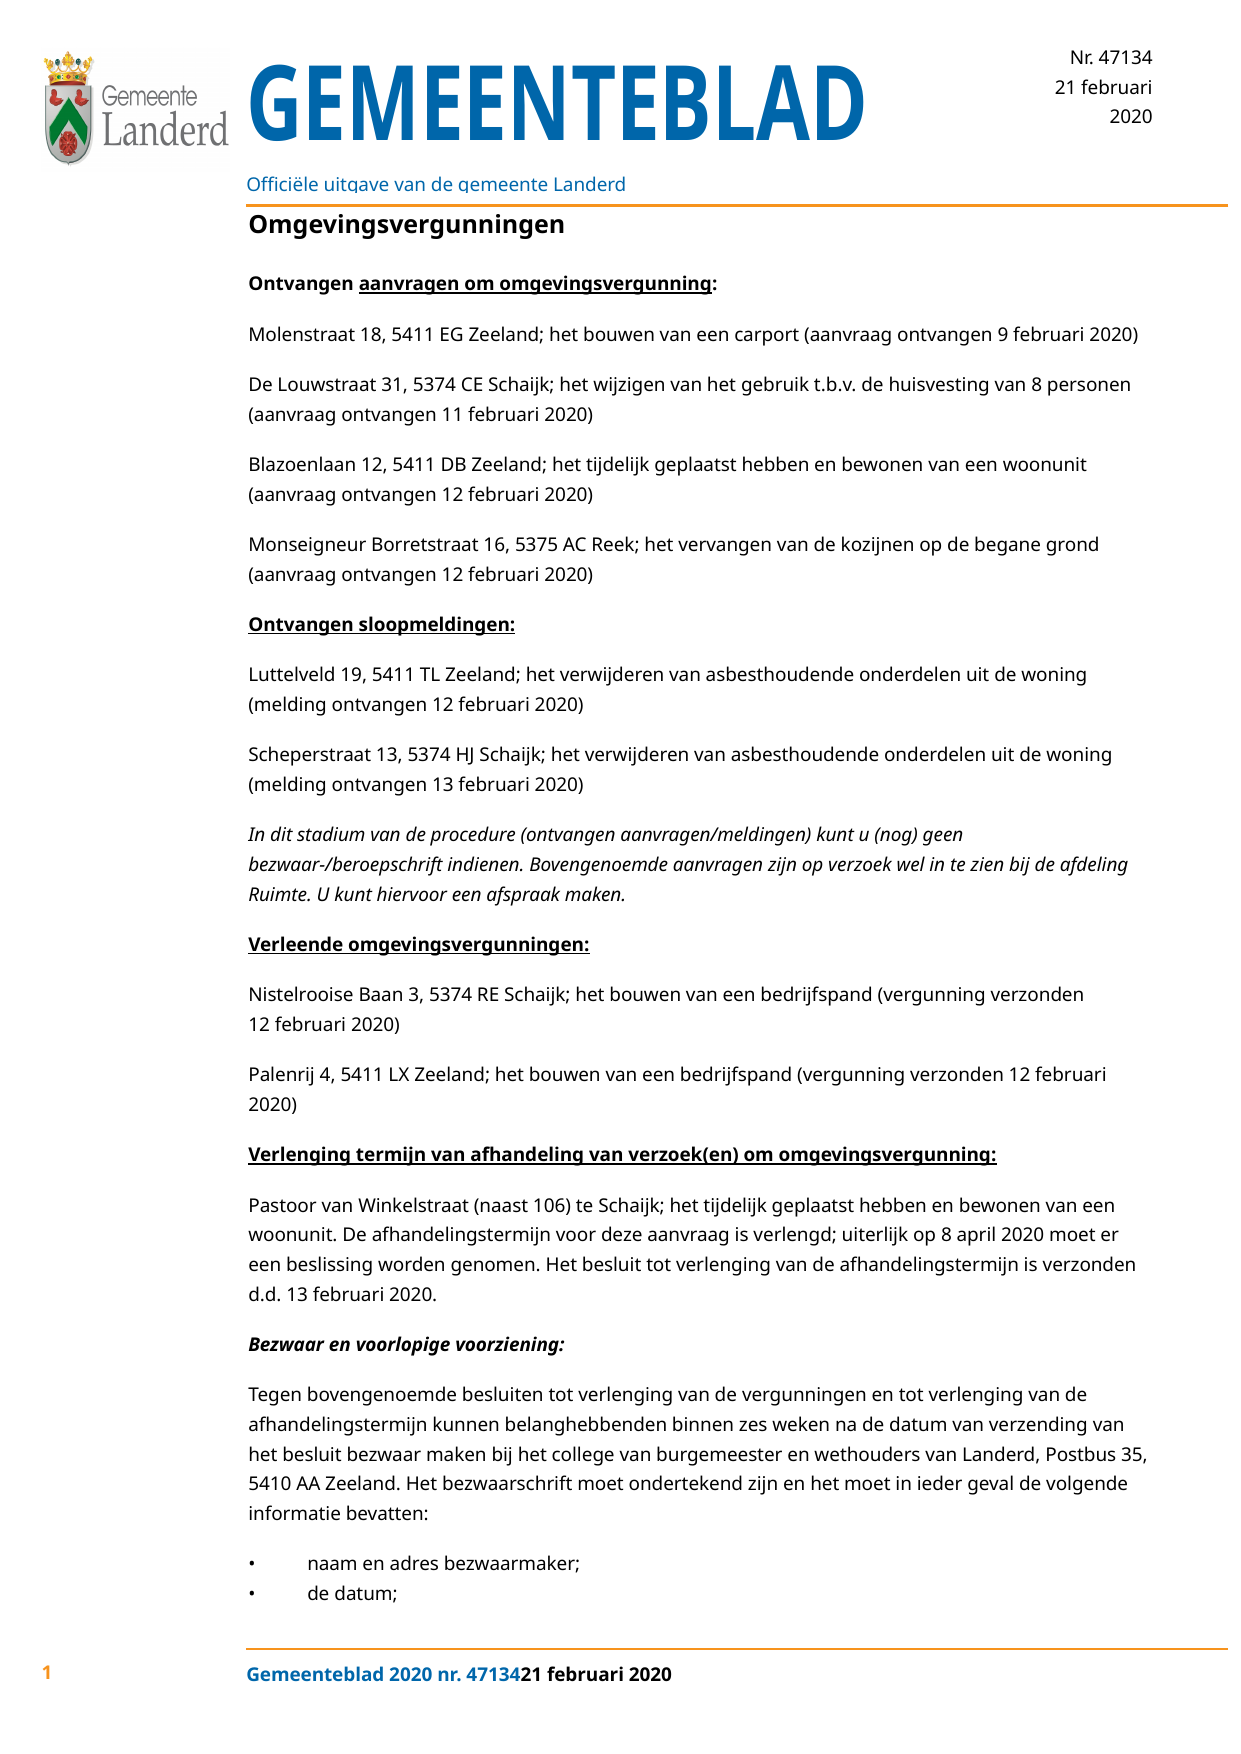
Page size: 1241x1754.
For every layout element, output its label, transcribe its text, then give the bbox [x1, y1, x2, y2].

list naam en adres bezwaarmaker; [248, 1550, 1152, 1576]
text Tegen bovengenoemde besluiten tot verlenging van de vergunningen en tot verlenging van de afhandelingstermijn kunnen belanghebbenden binnen zes weken na de datum van verzending van het besluit bezwaar maken bij het college van burgemeester en wethouders van Landerd, Postbus 35, 5410 AA Zeeland. Het bezwaarschrift moet ondertekend zijn en het moet in ieder geval de volgende informatie bevatten: [248, 1382, 1152, 1526]
text Luttelveld 19, 5411 TL Zeeland; het verwijderen van asbesthoudende onderdelen uit de woning (melding ontvangen 12 februari 2020) [248, 662, 1152, 717]
text Scheperstraat 13, 5374 HJ Schaijk; het verwijderen van asbesthoudende onderdelen uit de woning (melding ontvangen 13 februari 2020) [248, 742, 1152, 797]
text Ontvangen aanvragen om omgevingsvergunning: [248, 270, 1152, 296]
text Palenrij 4, 5411 LX Zeeland; het bouwen van een bedrijfspand (vergunning verzonden 12 februari 2020) [248, 1062, 1152, 1117]
text Pastoor van Winkelstraat (naast 106) te Schaijk; het tijdelijk geplaatst hebben en bewonen van een woonunit. De afhandelingstermijn voor deze aanvraag is verlengd; uiterlijk op 8 april 2020 moet er een beslissing worden genomen. Het besluit tot verlenging van de afhandelingstermijn is verzonden d.d. 13 februari 2020. [248, 1192, 1152, 1306]
text Molenstraat 18, 5411 EG Zeeland; het bouwen van een carport (aanvraag ontvangen 9 februari 2020) [248, 321, 1152, 346]
text In dit stadium van de procedure (ontvangen aanvragen/meldingen) kunt u (nog) geen bezwaar-/beroepschrift indienen. Bovengenoemde aanvragen zijn op verzoek wel in te zien bij de afdeling Ruimte. U kunt hiervoor een afspraak maken. [248, 822, 1152, 906]
text Bezwaar en voorlopige voorziening: [248, 1331, 1152, 1357]
text Blazoenlaan 12, 5411 DB Zeeland; het tijdelijk geplaatst hebben en bewonen van een woonunit (aanvraag ontvangen 12 februari 2020) [248, 451, 1152, 506]
list de datum; [248, 1580, 1152, 1606]
picture [41, 47, 231, 172]
text Monseigneur Borretstraat 16, 5375 AC Reek; het vervangen van de kozijnen op de begane grond (aanvraag ontvangen 12 februari 2020) [248, 531, 1152, 586]
text Verlenging termijn van afhandeling van verzoek(en) om omgevingsvergunning: [248, 1142, 1152, 1167]
text Verleende omgevingsvergunningen: [248, 931, 1152, 957]
text Nistelrooise Baan 3, 5374 RE Schaijk; het bouwen van een bedrijfspand (vergunning verzonden 12 februari 2020) [248, 982, 1152, 1037]
text Ontvangen sloopmeldingen: [248, 611, 1152, 637]
text De Louwstraat 31, 5374 CE Schaijk; het wijzigen van het gebruik t.b.v. de huisvesting van 8 personen (aanvraag ontvangen 11 februari 2020) [248, 371, 1152, 426]
text Omgevingsvergunningen [248, 207, 1152, 241]
